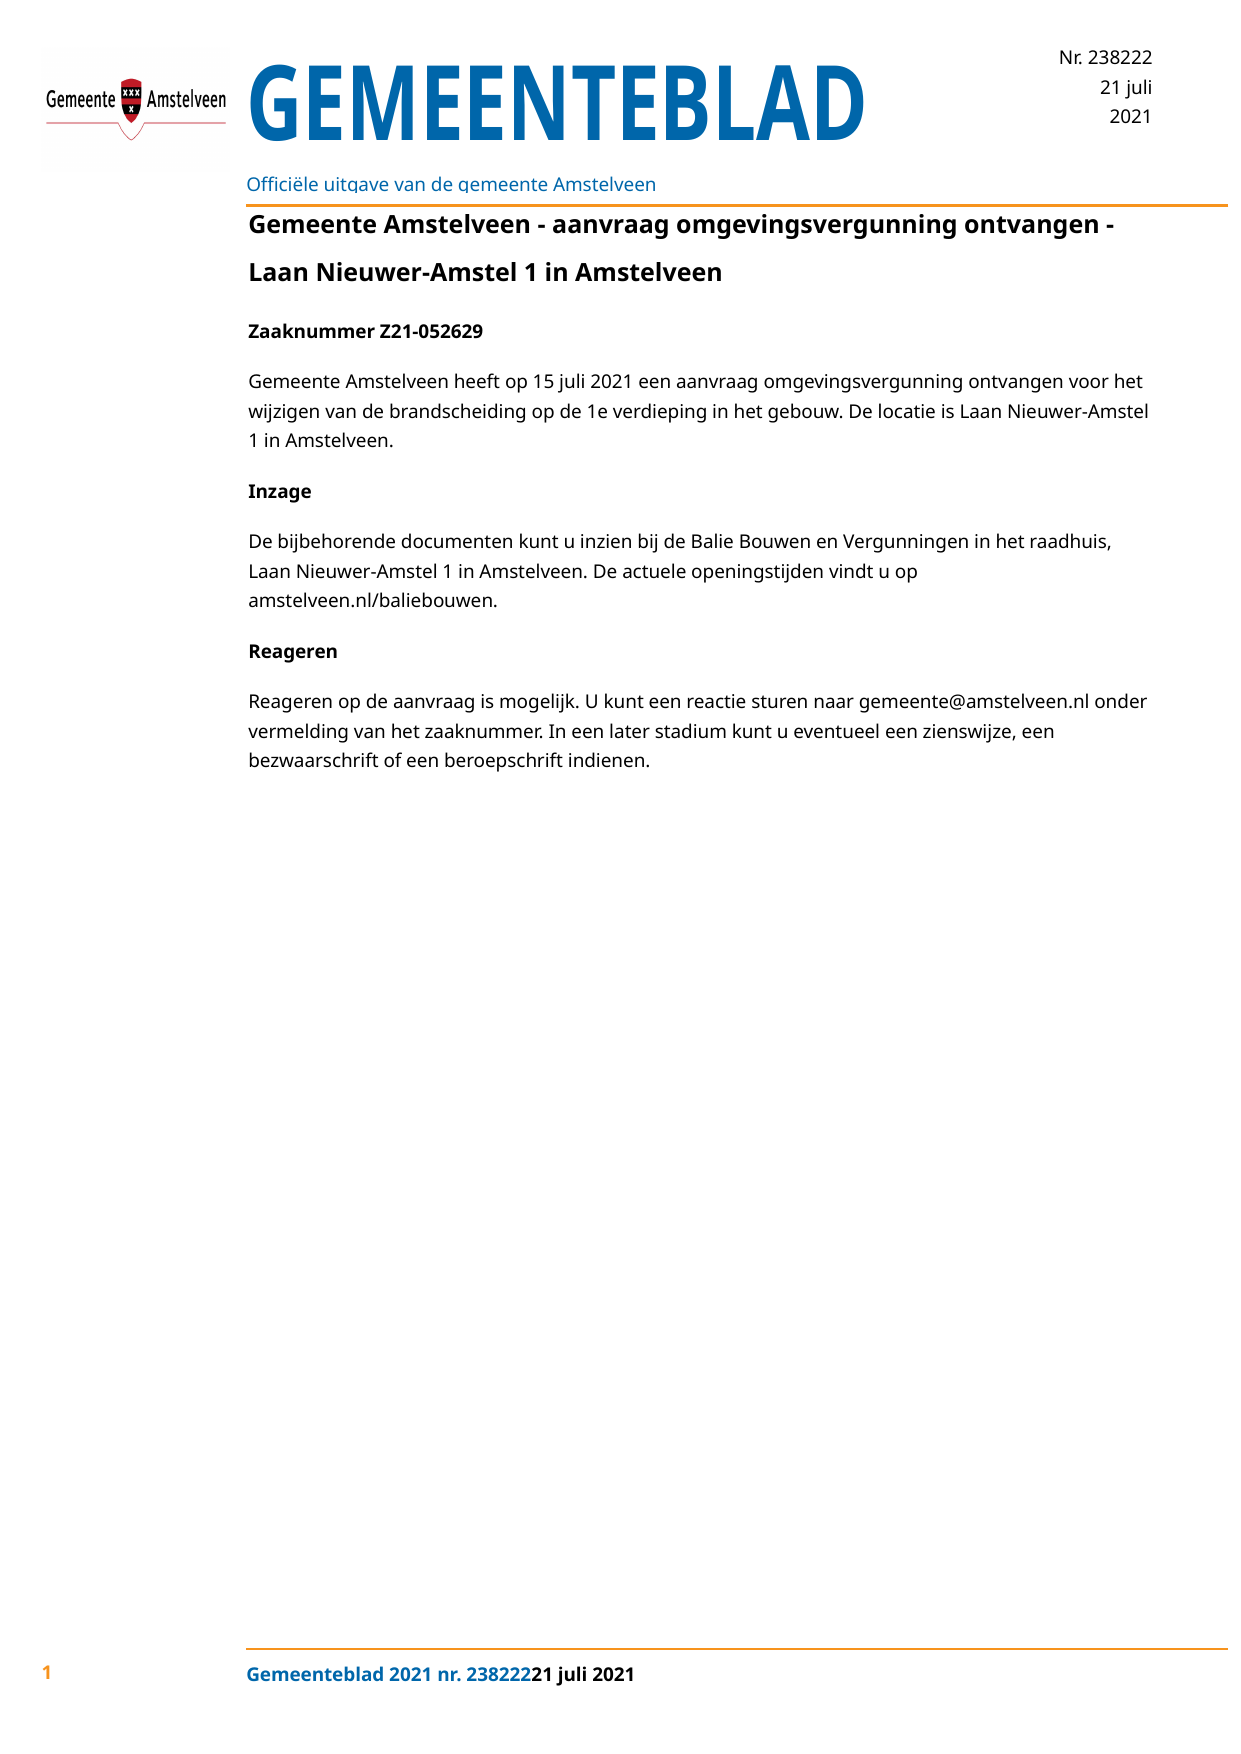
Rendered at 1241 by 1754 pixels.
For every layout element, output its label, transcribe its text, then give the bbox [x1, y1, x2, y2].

text De bijbehorende documenten kunt u inzien bij de Balie Bouwen en Vergunningen in het raadhuis, Laan Nieuwer-Amstel 1 in Amstelveen. De actuele openingstijden vindt u op amstelveen.nl/baliebouwen. [248, 528, 1152, 613]
text Reageren [248, 638, 1152, 664]
text Reageren op de aanvraag is mogelijk. U kunt een reactie sturen naar gemeente@amstelveen.nl onder vermelding van het zaaknummer. In een later stadium kunt u eventueel een zienswijze, een bezwaarschrift of een beroepschrift indienen. [248, 688, 1152, 773]
text Inzage [248, 478, 1152, 504]
picture [41, 47, 231, 172]
text Gemeente Amstelveen heeft op 15 juli 2021 een aanvraag omgevingsvergunning ontvangen voor het wijzigen van de brandscheiding op de 1e verdieping in het gebouw. De locatie is Laan Nieuwer-Amstel 1 in Amstelveen. [248, 368, 1152, 453]
text Gemeente Amstelveen - aanvraag omgevingsvergunning ontvangen - Laan Nieuwer-Amstel 1 in Amstelveen [248, 207, 1152, 288]
text Zaaknummer Z21-052629 [248, 318, 1152, 344]
